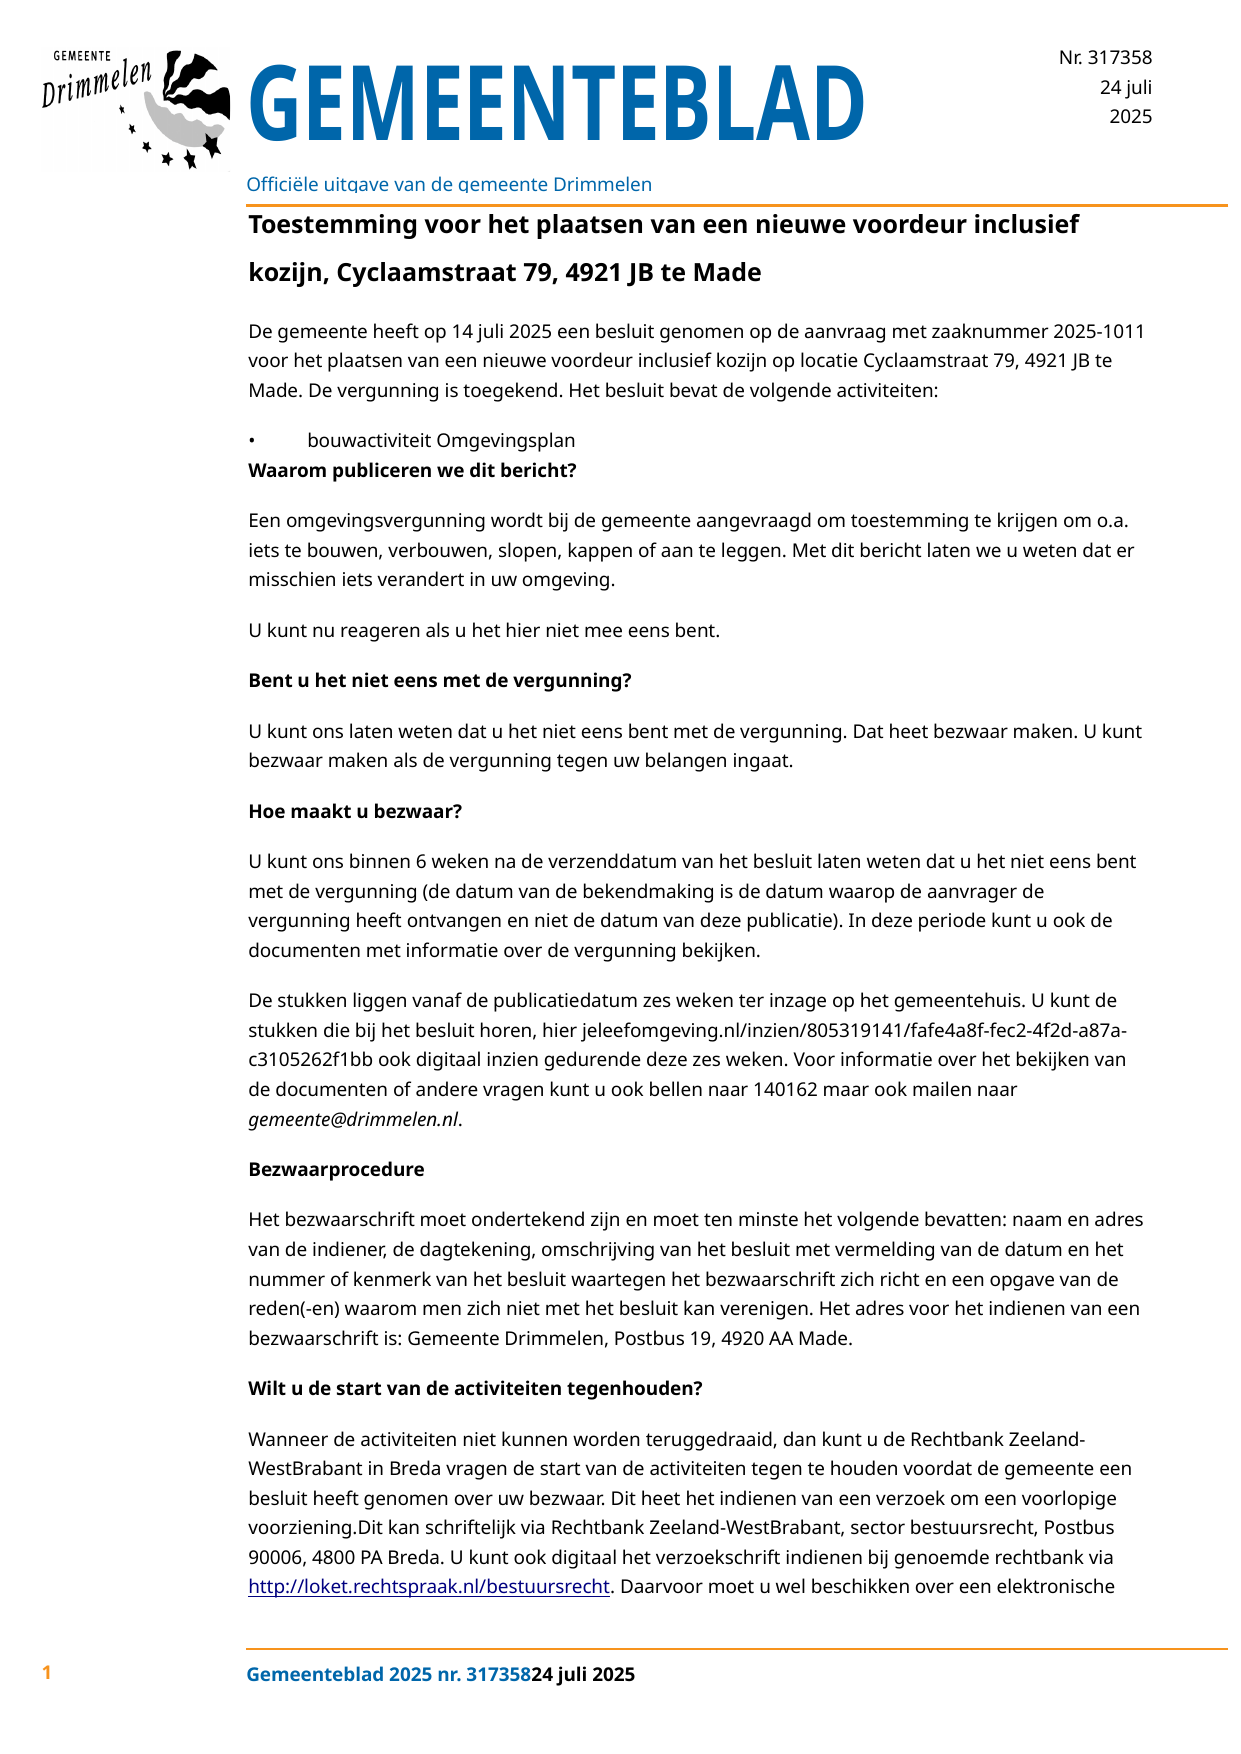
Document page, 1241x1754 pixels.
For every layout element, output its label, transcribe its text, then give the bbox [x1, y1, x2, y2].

text Toestemming voor het plaatsen van een nieuwe voordeur inclusief kozijn, Cyclaamstraat 79, 4921 JB te Made [248, 207, 1152, 288]
list bouwactiviteit Omgevingsplan [248, 427, 1152, 453]
text Hoe maakt u bezwaar? [248, 798, 1152, 824]
text De gemeente heeft op 14 juli 2025 een besluit genomen op de aanvraag met zaaknummer 2025-1011 voor het plaatsen van een nieuwe voordeur inclusief kozijn op locatie Cyclaamstraat 79, 4921 JB te Made. De vergunning is toegekend. Het besluit bevat de volgende activiteiten: [248, 318, 1152, 403]
text Waarom publiceren we dit bericht? [248, 457, 1152, 483]
text U kunt ons laten weten dat u het niet eens bent met de vergunning. Dat heet bezwaar maken. U kunt bezwaar maken als de vergunning tegen uw belangen ingaat. [248, 718, 1152, 773]
text U kunt ons binnen 6 weken na de verzenddatum van het besluit laten weten dat u het niet eens bent met de vergunning (de datum van de bekendmaking is de datum waarop de aanvrager de vergunning heeft ontvangen en niet de datum van deze publicatie). In deze periode kunt u ook de documenten met informatie over de vergunning bekijken. [248, 848, 1152, 963]
text Wilt u de start van de activiteiten tegenhouden? [248, 1375, 1152, 1401]
text Het bezwaarschrift moet ondertekend zijn en moet ten minste het volgende bevatten: naam en adres van de indiener, de dagtekening, omschrijving van het besluit met vermelding van de datum en het nummer of kenmerk van het besluit waartegen het bezwaarschrift zich richt en een opgave van de reden(-en) waarom men zich niet met het besluit kan verenigen. Het adres voor het indienen van een bezwaarschrift is: Gemeente Drimmelen, Postbus 19, 4920 AA Made. [248, 1207, 1152, 1351]
text De stukken liggen vanaf de publicatiedatum zes weken ter inzage op het gemeentehuis. U kunt de stukken die bij het besluit horen, hier jeleefomgeving.nl/inzien/805319141/fafe4a8f-fec2-4f2d-a87a-c3105262f1bb ook digitaal inzien gedurende deze zes weken. Voor informatie over het bekijken van de documenten of andere vragen kunt u ook bellen naar 140162 maar ook mailen naar gemeente@drimmelen.nl. [248, 987, 1152, 1132]
text Bezwaarprocedure [248, 1156, 1152, 1182]
text Bent u het niet eens met de vergunning? [248, 667, 1152, 693]
text Wanneer de activiteiten niet kunnen worden teruggedraaid, dan kunt u de Rechtbank Zeeland-WestBrabant in Breda vragen de start van de activiteiten tegen te houden voordat de gemeente een besluit heeft genomen over uw bezwaar. Dit heet het indienen van een verzoek om een voorlopige voorziening.Dit kan schriftelijk via Rechtbank Zeeland-WestBrabant, sector bestuursrecht, Postbus 90006, 4800 PA Breda. U kunt ook digitaal het verzoekschrift indienen bij genoemde rechtbank via http://loket.rechtspraak.nl/bestuursrecht. Daarvoor moet u wel beschikken over een elektronische [248, 1426, 1152, 1599]
picture [41, 47, 231, 172]
text Een omgevingsvergunning wordt bij de gemeente aangevraagd om toestemming te krijgen om o.a. iets te bouwen, verbouwen, slopen, kappen of aan te leggen. Met dit bericht laten we u weten dat er misschien iets verandert in uw omgeving. [248, 507, 1152, 592]
text U kunt nu reageren als u het hier niet mee eens bent. [248, 617, 1152, 643]
